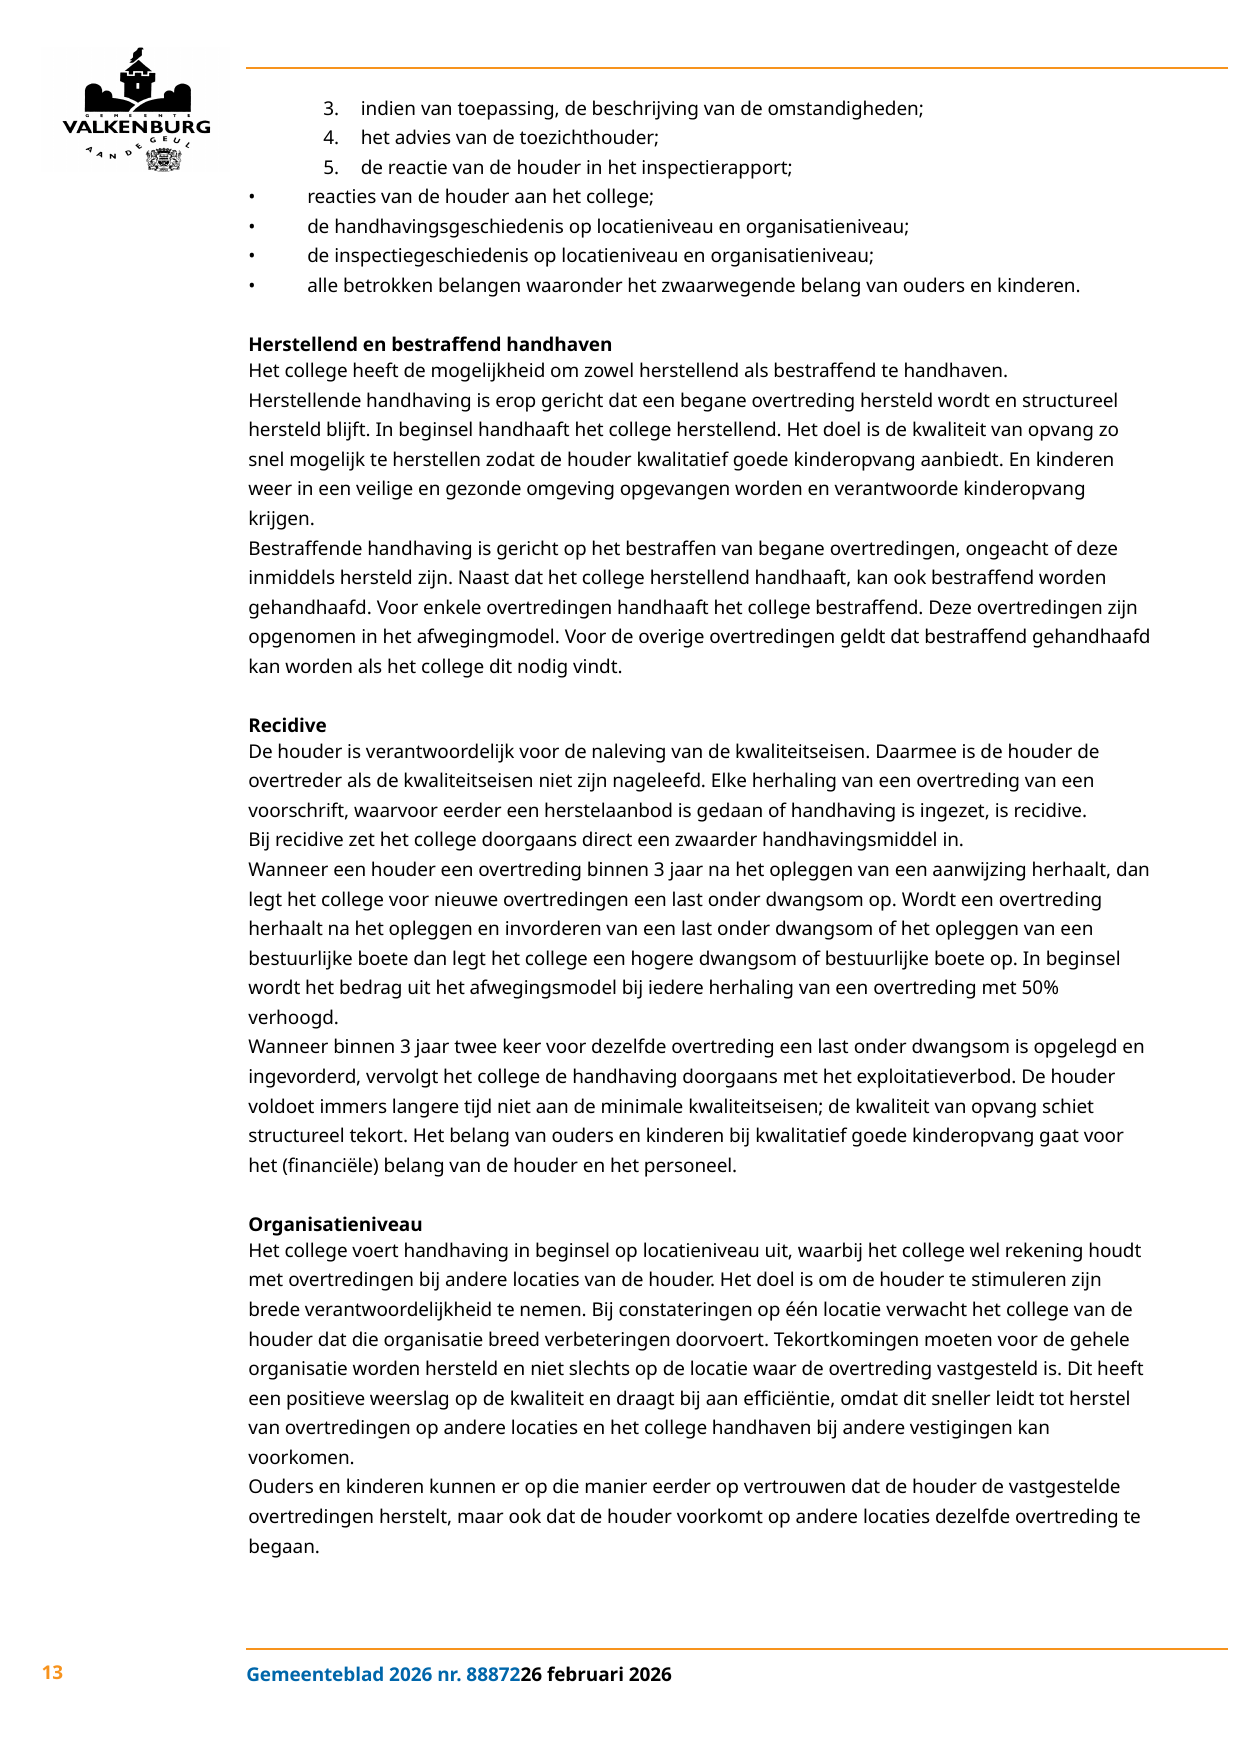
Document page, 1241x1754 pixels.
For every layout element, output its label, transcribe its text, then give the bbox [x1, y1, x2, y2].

text Wanneer binnen 3 jaar twee keer voor dezelfde overtreding een last onder dwangsom is opgelegd en ingevorderd, vervolgt het college de handhaving doorgaans met het exploitatieverbod. De houder voldoet immers langere tijd niet aan de minimale kwaliteitseisen; de kwaliteit van opvang schiet structureel tekort. Het belang van ouders en kinderen bij kwalitatief goede kinderopvang gaat voor het (financiële) belang van de houder en het personeel. [248, 1034, 1152, 1178]
text Recidive [248, 712, 1152, 738]
text Bestraffende handhaving is gericht op het bestraffen van begane overtredingen, ongeacht of deze inmiddels hersteld zijn. Naast dat het college herstellend handhaaft, kan ook bestraffend worden gehandhaafd. Voor enkele overtredingen handhaaft het college bestraffend. Deze overtredingen zijn opgenomen in het afwegingmodel. Voor de overige overtredingen geldt dat bestraffend gehandhaafd kan worden als het college dit nodig vindt. [248, 535, 1152, 679]
list de reactie van de houder in het inspectierapport; [323, 154, 1152, 180]
list de inspectiegeschiedenis op locatieniveau en organisatieniveau; [248, 243, 1152, 268]
list reacties van de houder aan het college; [248, 183, 1152, 209]
text De houder is verantwoordelijk voor de naleving van de kwaliteitseisen. Daarmee is de houder de overtreder als de kwaliteitseisen niet zijn nageleefd. Elke herhaling van een overtreding van een voorschrift, waarvoor eerder een herstelaanbod is gedaan of handhaving is ingezet, is recidive. [248, 738, 1152, 823]
text Het college heeft de mogelijkheid om zowel herstellend als bestraffend te handhaven. [248, 357, 1152, 383]
list alle betrokken belangen waaronder het zwaarwegende belang van ouders en kinderen. [248, 272, 1152, 298]
text Bij recidive zet het college doorgaans direct een zwaarder handhavingsmiddel in. [248, 827, 1152, 852]
text Het college voert handhaving in beginsel op locatieniveau uit, waarbij het college wel rekening houdt met overtredingen bij andere locaties van de houder. Het doel is om de houder te stimuleren zijn brede verantwoordelijkheid te nemen. Bij constateringen op één locatie verwacht het college van de houder dat die organisatie breed verbeteringen doorvoert. Tekortkomingen moeten voor de gehele organisatie worden hersteld en niet slechts op de locatie waar de overtreding vastgesteld is. Dit heeft een positieve weerslag op de kwaliteit en draagt bij aan efficiëntie, omdat dit sneller leidt tot herstel van overtredingen op andere locaties en het college handhaven bij andere vestigingen kan voorkomen. [248, 1237, 1152, 1470]
text Herstellende handhaving is erop gericht dat een begane overtreding hersteld wordt en structureel hersteld blijft. In beginsel handhaaft het college herstellend. Het doel is de kwaliteit van opvang zo snel mogelijk te herstellen zodat de houder kwalitatief goede kinderopvang aanbiedt. En kinderen weer in een veilige en gezonde omgeving opgevangen worden en verantwoorde kinderopvang krijgen. [248, 387, 1152, 531]
list de handhavingsgeschiedenis op locatieniveau en organisatieniveau; [248, 213, 1152, 239]
text Wanneer een houder een overtreding binnen 3 jaar na het opleggen van een aanwijzing herhaalt, dan legt het college voor nieuwe overtredingen een last onder dwangsom op. Wordt een overtreding herhaalt na het opleggen en invorderen van een last onder dwangsom of het opleggen van een bestuurlijke boete dan legt het college een hogere dwangsom of bestuurlijke boete op. In beginsel wordt het bedrag uit het afwegingsmodel bij iedere herhaling van een overtreding met 50% verhoogd. [248, 856, 1152, 1030]
text Ouders en kinderen kunnen er op die manier eerder op vertrouwen dat de houder de vastgestelde overtredingen herstelt, maar ook dat de houder voorkomt op andere locaties dezelfde overtreding te begaan. [248, 1474, 1152, 1558]
list indien van toepassing, de beschrijving van de omstandigheden; [323, 95, 1152, 121]
text Herstellend en bestraffend handhaven [248, 331, 1152, 357]
text Organisatieniveau [248, 1211, 1152, 1237]
picture [41, 47, 231, 172]
list het advies van de toezichthouder; [323, 124, 1152, 150]
